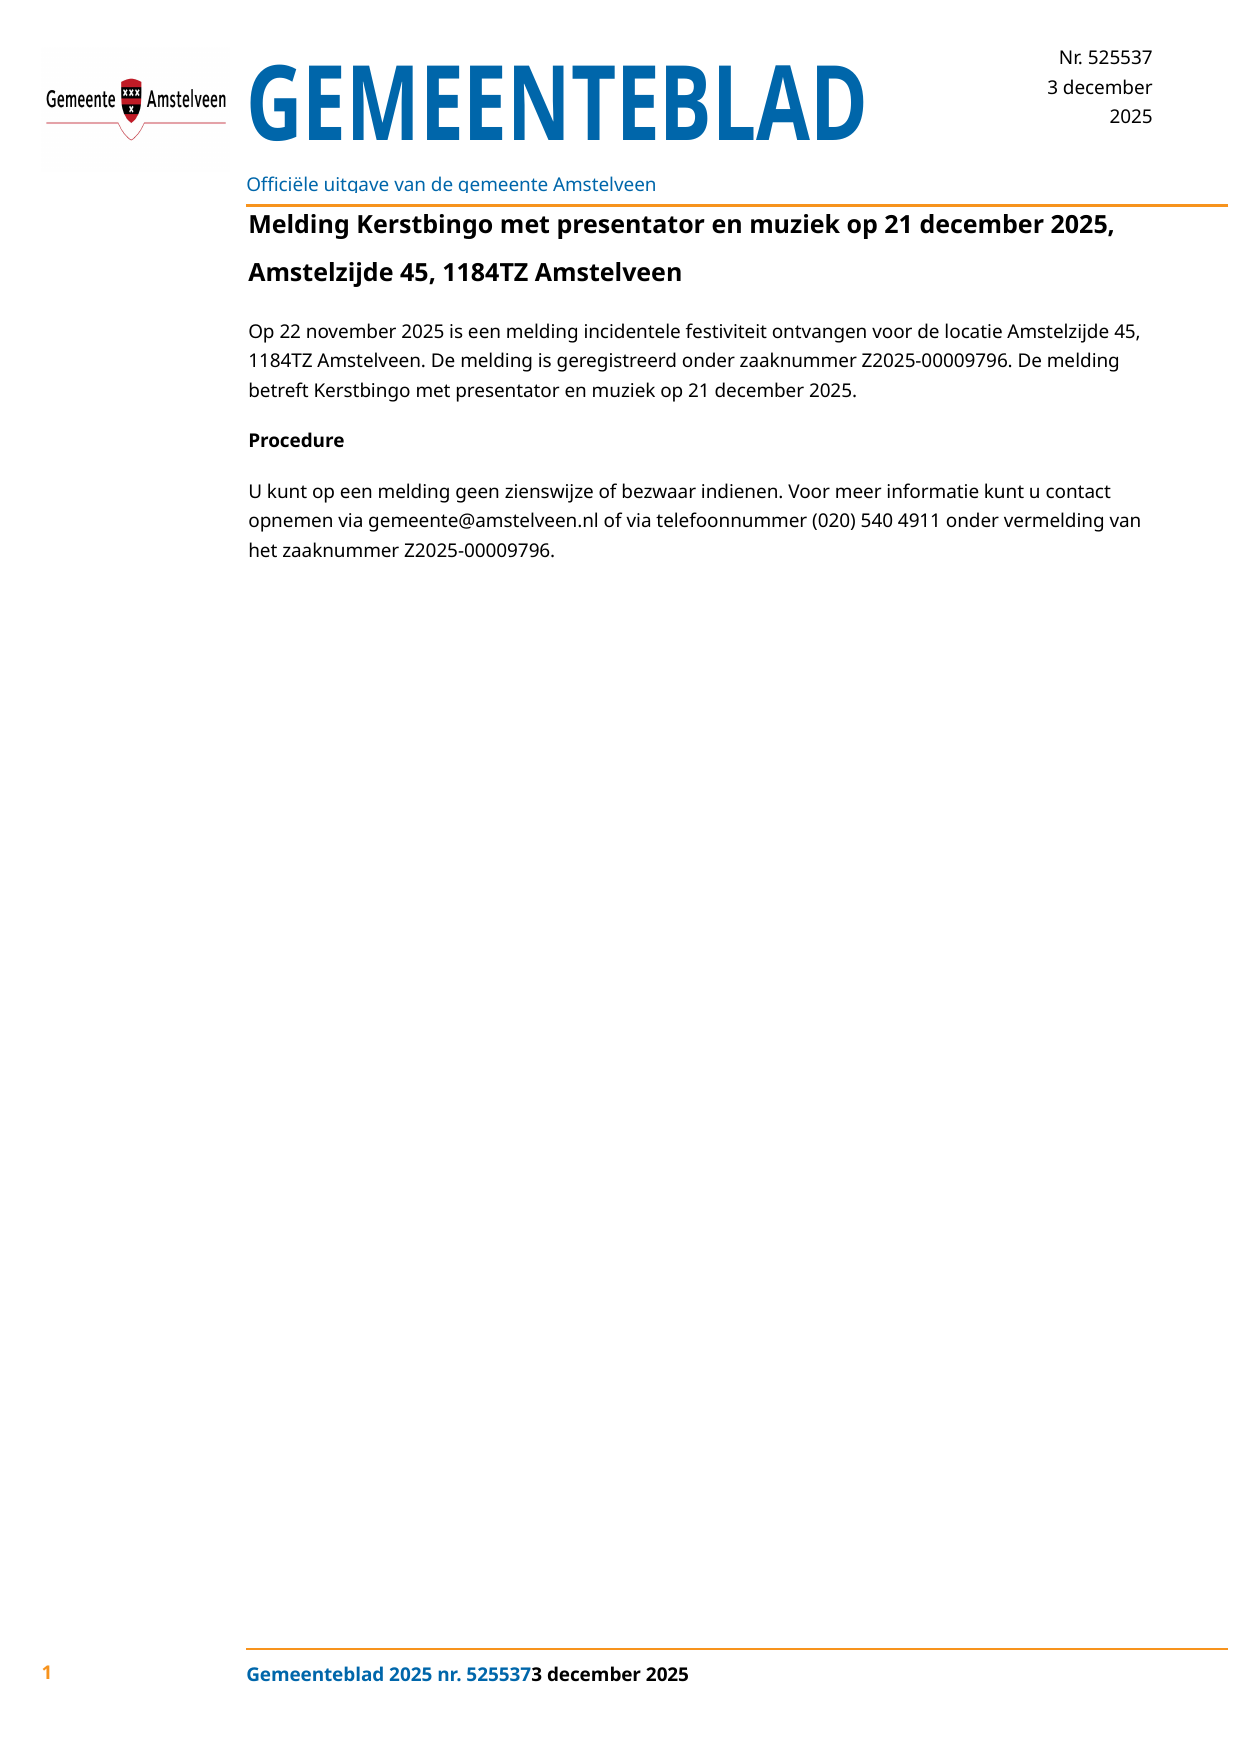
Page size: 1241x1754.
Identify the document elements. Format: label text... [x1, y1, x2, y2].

text Melding Kerstbingo met presentator en muziek op 21 december 2025, Amstelzijde 45, 1184TZ Amstelveen [248, 207, 1152, 288]
text U kunt op een melding geen zienswijze of bezwaar indienen. Voor meer informatie kunt u contact opnemen via gemeente@amstelveen.nl of via telefoonnummer (020) 540 4911 onder vermelding van het zaaknummer Z2025-00009796. [248, 478, 1152, 563]
text Procedure [248, 427, 1152, 453]
text Op 22 november 2025 is een melding incidentele festiviteit ontvangen voor de locatie Amstelzijde 45, 1184TZ Amstelveen. De melding is geregistreerd onder zaaknummer Z2025-00009796. De melding betreft Kerstbingo met presentator en muziek op 21 december 2025. [248, 318, 1152, 403]
picture [41, 47, 231, 172]
